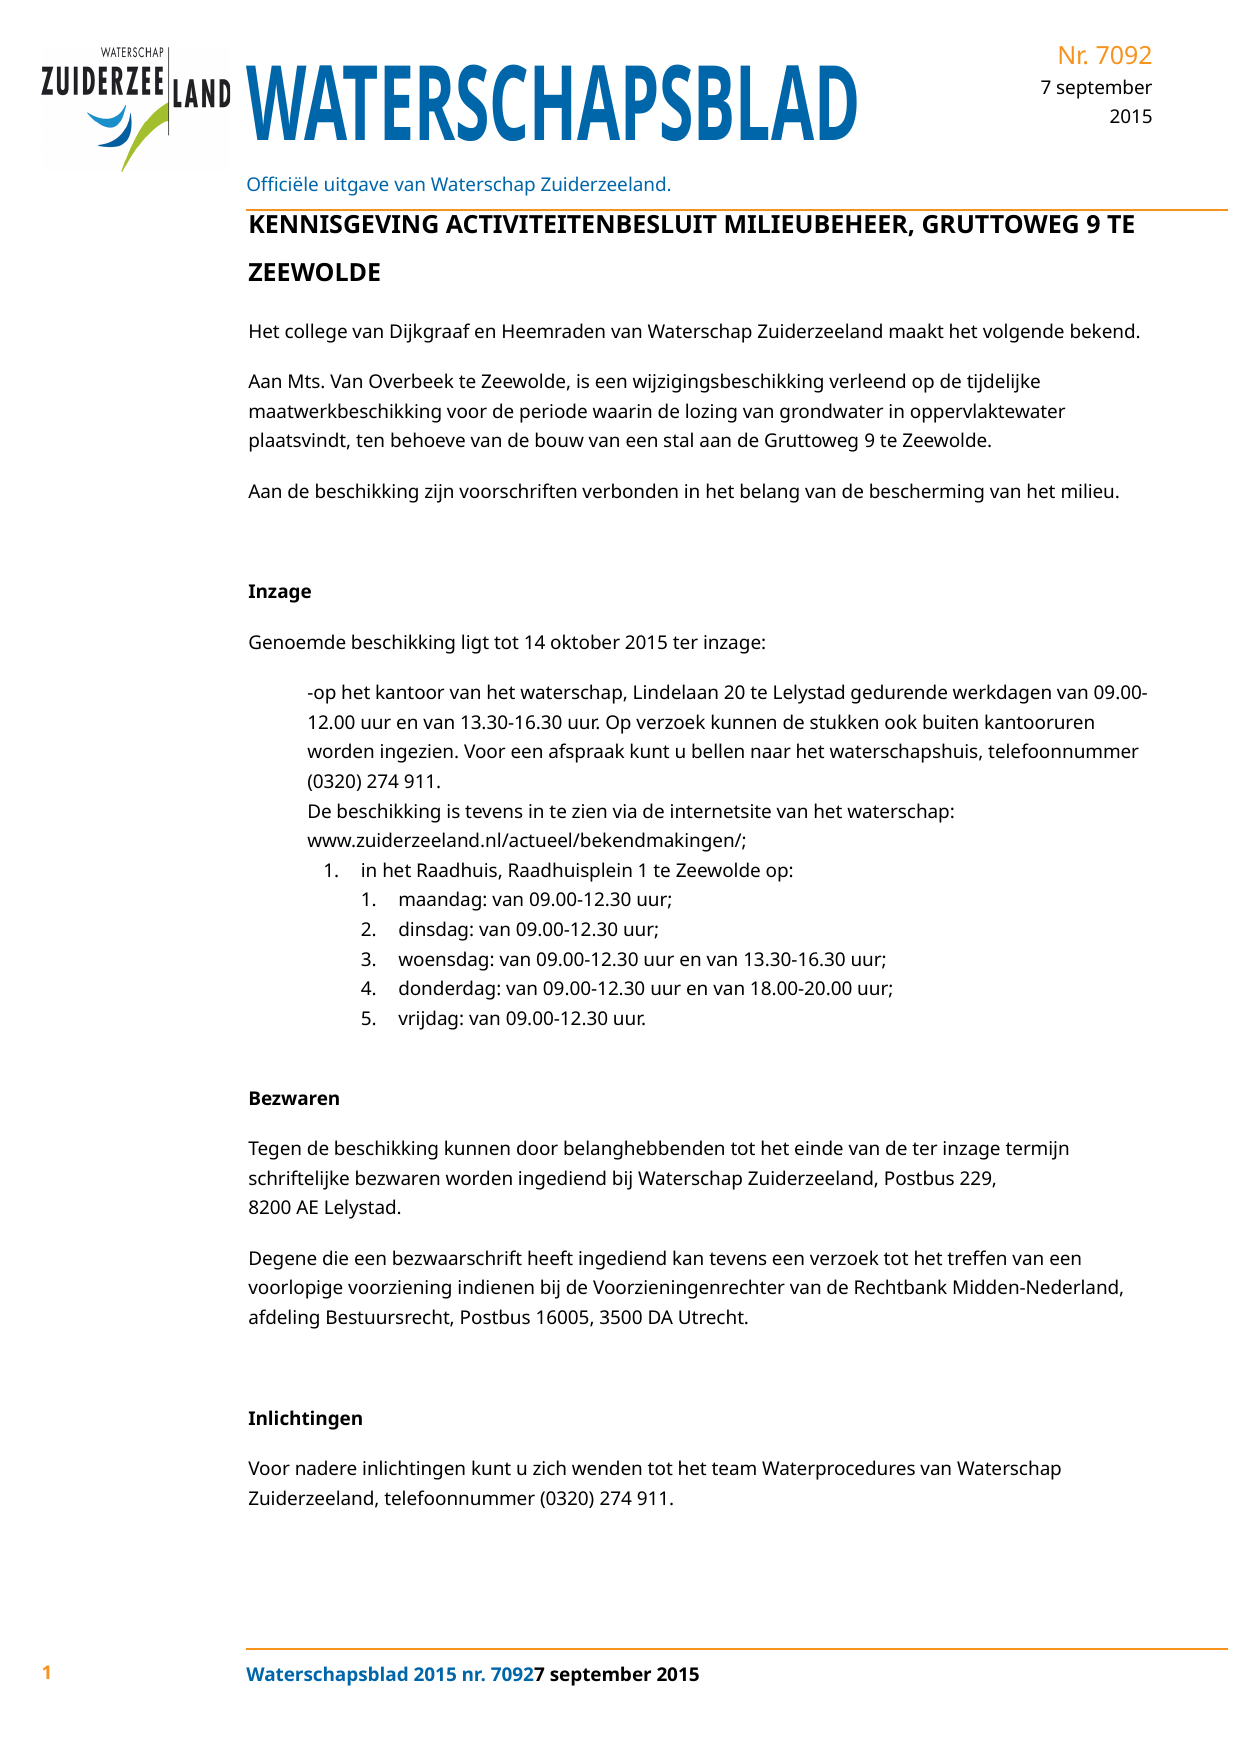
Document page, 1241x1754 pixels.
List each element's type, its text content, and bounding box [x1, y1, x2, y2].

list in het Raadhuis, Raadhuisplein 1 te Zeewolde op: [323, 857, 1152, 883]
text Aan de beschikking zijn voorschriften verbonden in het belang van de bescherming van het milieu. [248, 478, 1152, 504]
text Bezwaren [248, 1085, 1152, 1111]
list donderdag: van 09.00-12.30 uur en van 18.00-20.00 uur; [361, 975, 1152, 1001]
text Aan Mts. Van Overbeek te Zeewolde, is een wijzigingsbeschikking verleend op de tijdelijke maatwerkbeschikking voor de periode waarin de lozing van grondwater in oppervlaktewater plaatsvindt, ten behoeve van de bouw van een stal aan de Gruttoweg 9 te Zeewolde. [248, 368, 1152, 453]
text Degene die een bezwaarschrift heeft ingediend kan tevens een verzoek tot het treffen van een voorlopige voorziening indienen bij de Voorzieningenrechter van de Rechtbank Midden-Nederland, afdeling Bestuursrecht, Postbus 16005, 3500 DA Utrecht. [248, 1245, 1152, 1330]
list De beschikking is tevens in te zien via de internetsite van het waterschap: www.zuiderzeeland.nl/actueel/bekendmakingen/; [248, 798, 1152, 853]
text Tegen de beschikking kunnen door belanghebbenden tot het einde van de ter inzage termijn schriftelijke bezwaren worden ingediend bij Waterschap Zuiderzeeland, Postbus 229, 8200 AE Lelystad. [248, 1135, 1152, 1220]
list dinsdag: van 09.00-12.30 uur; [361, 916, 1152, 942]
text KENNISGEVING ACTIVITEITENBESLUIT MILIEUBEHEER, GRUTTOWEG 9 TE ZEEWOLDE [248, 211, 1152, 288]
list woensdag: van 09.00-12.30 uur en van 13.30-16.30 uur; [361, 946, 1152, 972]
list -op het kantoor van het waterschap, Lindelaan 20 te Lelystad gedurende werkdagen van 09.00-12.00 uur en van 13.30-16.30 uur. Op verzoek kunnen de stukken ook buiten kantooruren worden ingezien. Voor een afspraak kunt u bellen naar het waterschapshuis, telefoonnummer (0320) 274 911. [248, 679, 1152, 794]
text Genoemde beschikking ligt tot 14 oktober 2015 ter inzage: [248, 629, 1152, 655]
text Voor nadere inlichtingen kunt u zich wenden tot het team Waterprocedures van Waterschap Zuiderzeeland, telefoonnummer (0320) 274 911. [248, 1455, 1152, 1511]
picture [41, 47, 231, 172]
text Inlichtingen [248, 1405, 1152, 1431]
text Inzage [248, 579, 1152, 604]
list maandag: van 09.00-12.30 uur; [361, 887, 1152, 912]
text Het college van Dijkgraaf en Heemraden van Waterschap Zuiderzeeland maakt het volgende bekend. [248, 318, 1152, 344]
list vrijdag: van 09.00-12.30 uur. [361, 1005, 1152, 1031]
